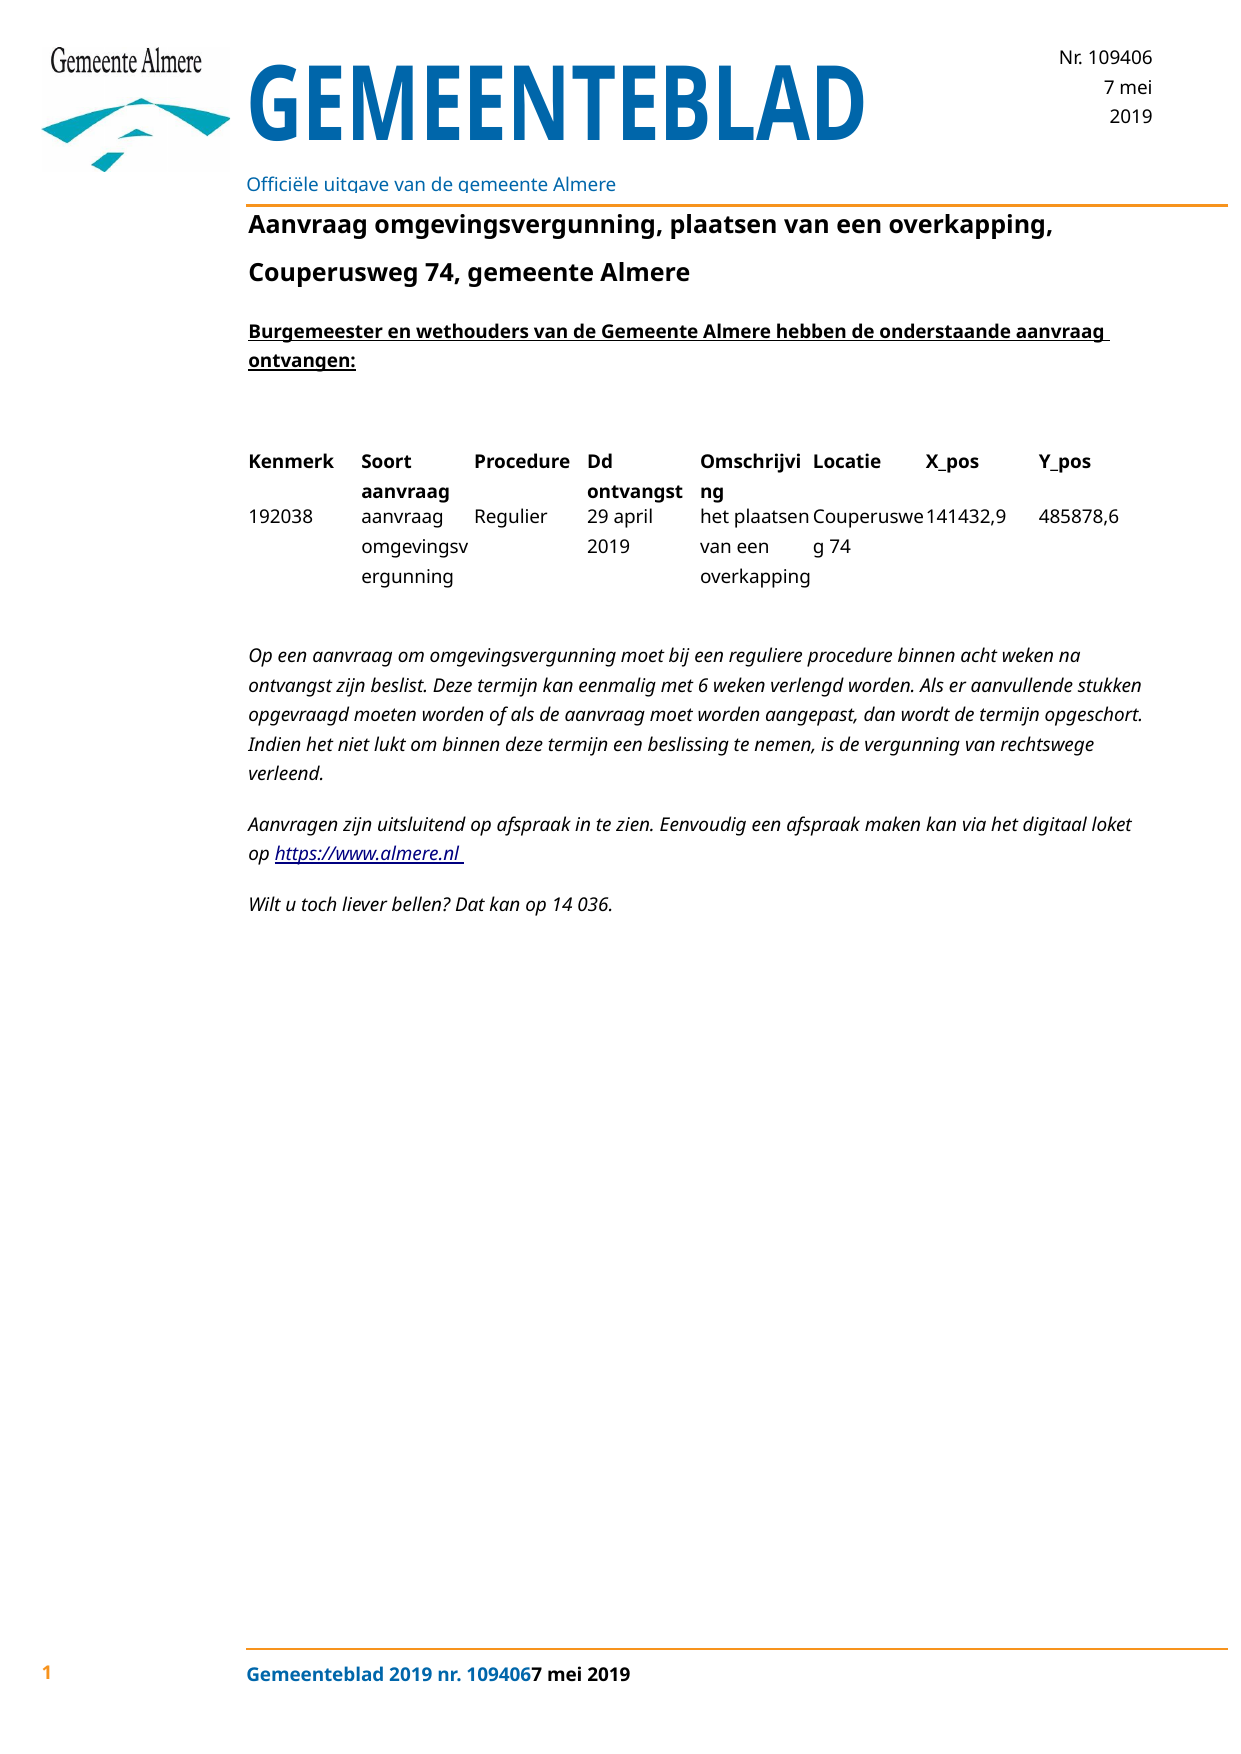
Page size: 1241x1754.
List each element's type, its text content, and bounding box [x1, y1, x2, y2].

text Aanvraag omgevingsvergunning, plaatsen van een overkapping, Couperusweg 74, gemeente Almere [248, 207, 1152, 288]
table_cell aanvraag omgevingsvergunning [361, 504, 474, 589]
table_header Locatie [813, 449, 926, 504]
table_header Soort aanvraag [361, 449, 474, 504]
table_cell Couperusweg 74 [813, 504, 926, 589]
table_cell 485878,6 [1039, 504, 1152, 589]
text Burgemeester en wethouders van de Gemeente Almere hebben de onderstaande aanvraag ontvangen: [248, 318, 1152, 373]
table_header Procedure [474, 449, 587, 504]
table_cell het plaatsen van een overkapping [700, 504, 813, 589]
table_cell Regulier [474, 504, 587, 589]
table_header X_pos [926, 449, 1038, 504]
text Op een aanvraag om omgevingsvergunning moet bij een reguliere procedure binnen acht weken na ontvangst zijn beslist. Deze termijn kan eenmalig met 6 weken verlengd worden. Als er aanvullende stukken opgevraagd moeten worden of als de aanvraag moet worden aangepast, dan wordt de termijn opgeschort. Indien het niet lukt om binnen deze termijn een beslissing te nemen, is de vergunning van rechtswege verleend. [248, 642, 1152, 786]
picture [41, 47, 231, 172]
text Aanvragen zijn uitsluitend op afspraak in te zien. Eenvoudig een afspraak maken kan via het digitaal loket op https://www.almere.nl [248, 811, 1152, 866]
table_header Kenmerk [248, 449, 361, 504]
text Wilt u toch liever bellen? Dat kan op 14 036. [248, 891, 1152, 917]
table_header Y_pos [1039, 449, 1152, 504]
table_header Dd ontvangst [587, 449, 700, 504]
table_cell 29 april 2019 [587, 504, 700, 589]
table_cell 141432,9 [926, 504, 1038, 589]
table_cell 192038 [248, 504, 361, 589]
table_header Omschrijving [700, 449, 813, 504]
